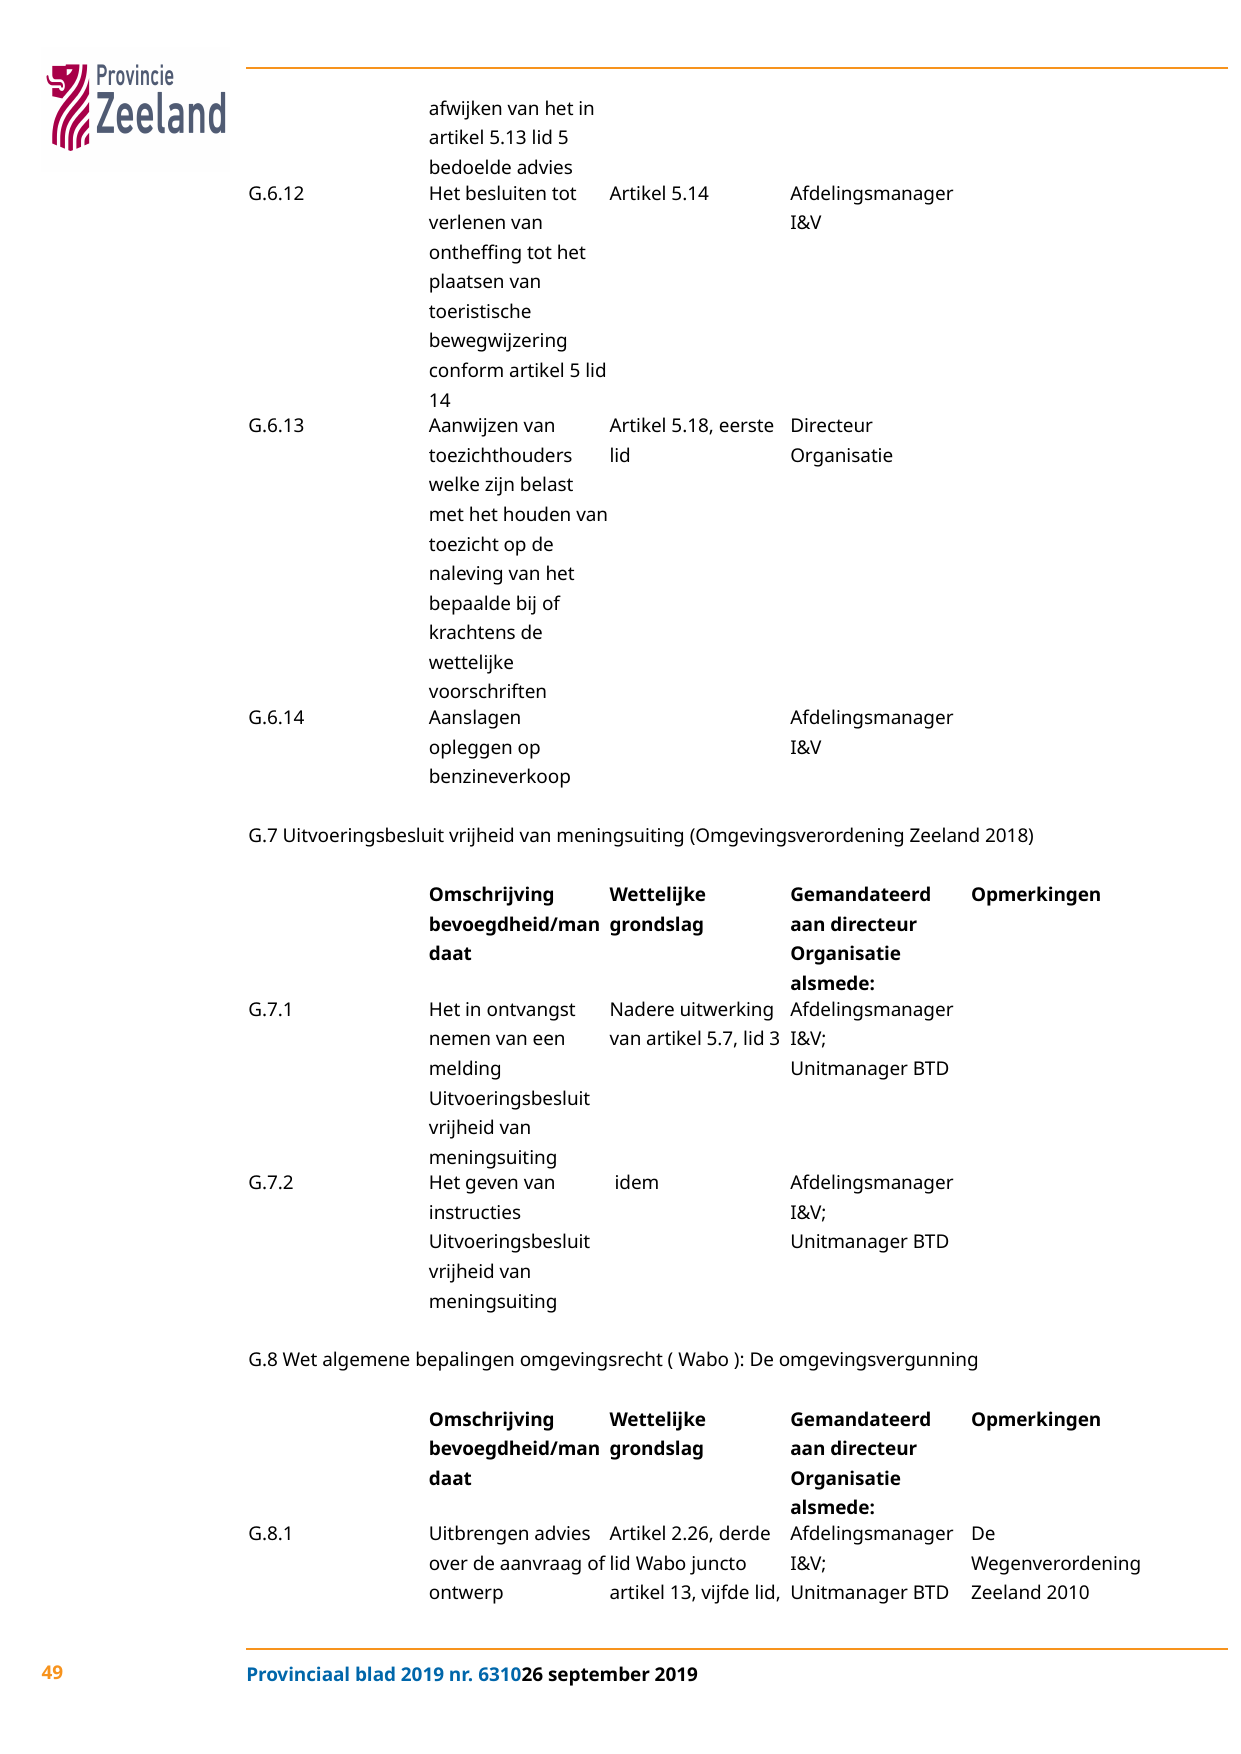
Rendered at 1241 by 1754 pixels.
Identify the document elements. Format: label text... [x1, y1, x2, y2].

table_header Gemandateerd aan directeur Organisatie alsmede: [790, 1406, 971, 1520]
table_header Wettelijke grondslag [609, 881, 790, 996]
table_cell Directeur Organisatie [790, 413, 971, 704]
table_cell afwijken van het in artikel 5.13 lid 5 bedoelde advies [429, 95, 609, 180]
table_header Gemandateerd aan directeur Organisatie alsmede: [790, 881, 971, 996]
table_cell [971, 705, 1152, 789]
table_cell [971, 1170, 1152, 1314]
table_cell Nadere uitwerking van artikel 5.7, lid 3 [609, 996, 790, 1169]
table_cell [609, 705, 790, 789]
table_header Wettelijke grondslag [609, 1406, 790, 1520]
table_cell Het in ontvangst nemen van een melding Uitvoeringsbesluit vrijheid van meningsuiting [429, 996, 609, 1169]
table_cell Afdelingsmanager I&V [790, 705, 971, 789]
table_cell G.6.13 [248, 413, 429, 704]
text G.7 Uitvoeringsbesluit vrijheid van meningsuiting (Omgevingsverordening Zeeland 2018) [248, 822, 1152, 848]
table_cell [609, 95, 790, 180]
table_cell G.7.1 [248, 996, 429, 1169]
table_cell G.7.2 [248, 1170, 429, 1314]
table_header [248, 881, 429, 996]
text G.8 Wet algemene bepalingen omgevingsrecht ( Wabo ): De omgevingsvergunning [248, 1346, 1152, 1372]
table_cell [971, 180, 1152, 412]
table_cell G.6.12 [248, 180, 429, 412]
table_cell Afdelingsmanager I&V; Unitmanager BTD [790, 996, 971, 1169]
table_header Opmerkingen [971, 881, 1152, 996]
table_cell Aanslagen opleggen op benzineverkoop [429, 705, 609, 789]
table_cell Artikel 5.14 [609, 180, 790, 412]
picture [41, 47, 231, 172]
table_cell Afdelingsmanager I&V; Unitmanager BTD [790, 1520, 971, 1605]
table_cell Uitbrengen advies over de aanvraag of ontwerp [429, 1520, 609, 1605]
table_cell Afdelingsmanager I&V; Unitmanager BTD [790, 1170, 971, 1314]
table_cell Artikel 5.18, eerste lid [609, 413, 790, 704]
table_header [248, 1406, 429, 1520]
table_cell Artikel 2.26, derde lid Wabo juncto artikel 13, vijfde lid, [609, 1520, 790, 1605]
table_cell Het besluiten tot verlenen van ontheffing tot het plaatsen van toeristische bewegwijzering conform artikel 5 lid 14 [429, 180, 609, 412]
table_header Opmerkingen [971, 1406, 1152, 1520]
table_cell [790, 95, 971, 180]
table_cell De Wegenverordening Zeeland 2010 [971, 1520, 1152, 1605]
table_cell [971, 413, 1152, 704]
table_cell idem [609, 1170, 790, 1314]
table_cell [971, 95, 1152, 180]
table_cell G.8.1 [248, 1520, 429, 1605]
table_header Omschrijving bevoegdheid/mandaat [429, 1406, 609, 1520]
table_cell [248, 95, 429, 180]
table_cell Afdelingsmanager I&V [790, 180, 971, 412]
table_cell [971, 996, 1152, 1169]
table_cell Aanwijzen van toezichthouders welke zijn belast met het houden van toezicht op de naleving van het bepaalde bij of krachtens de wettelijke voorschriften [429, 413, 609, 704]
table_header Omschrijving bevoegdheid/mandaat [429, 881, 609, 996]
table_cell Het geven van instructies Uitvoeringsbesluit vrijheid van meningsuiting [429, 1170, 609, 1314]
table_cell G.6.14 [248, 705, 429, 789]
